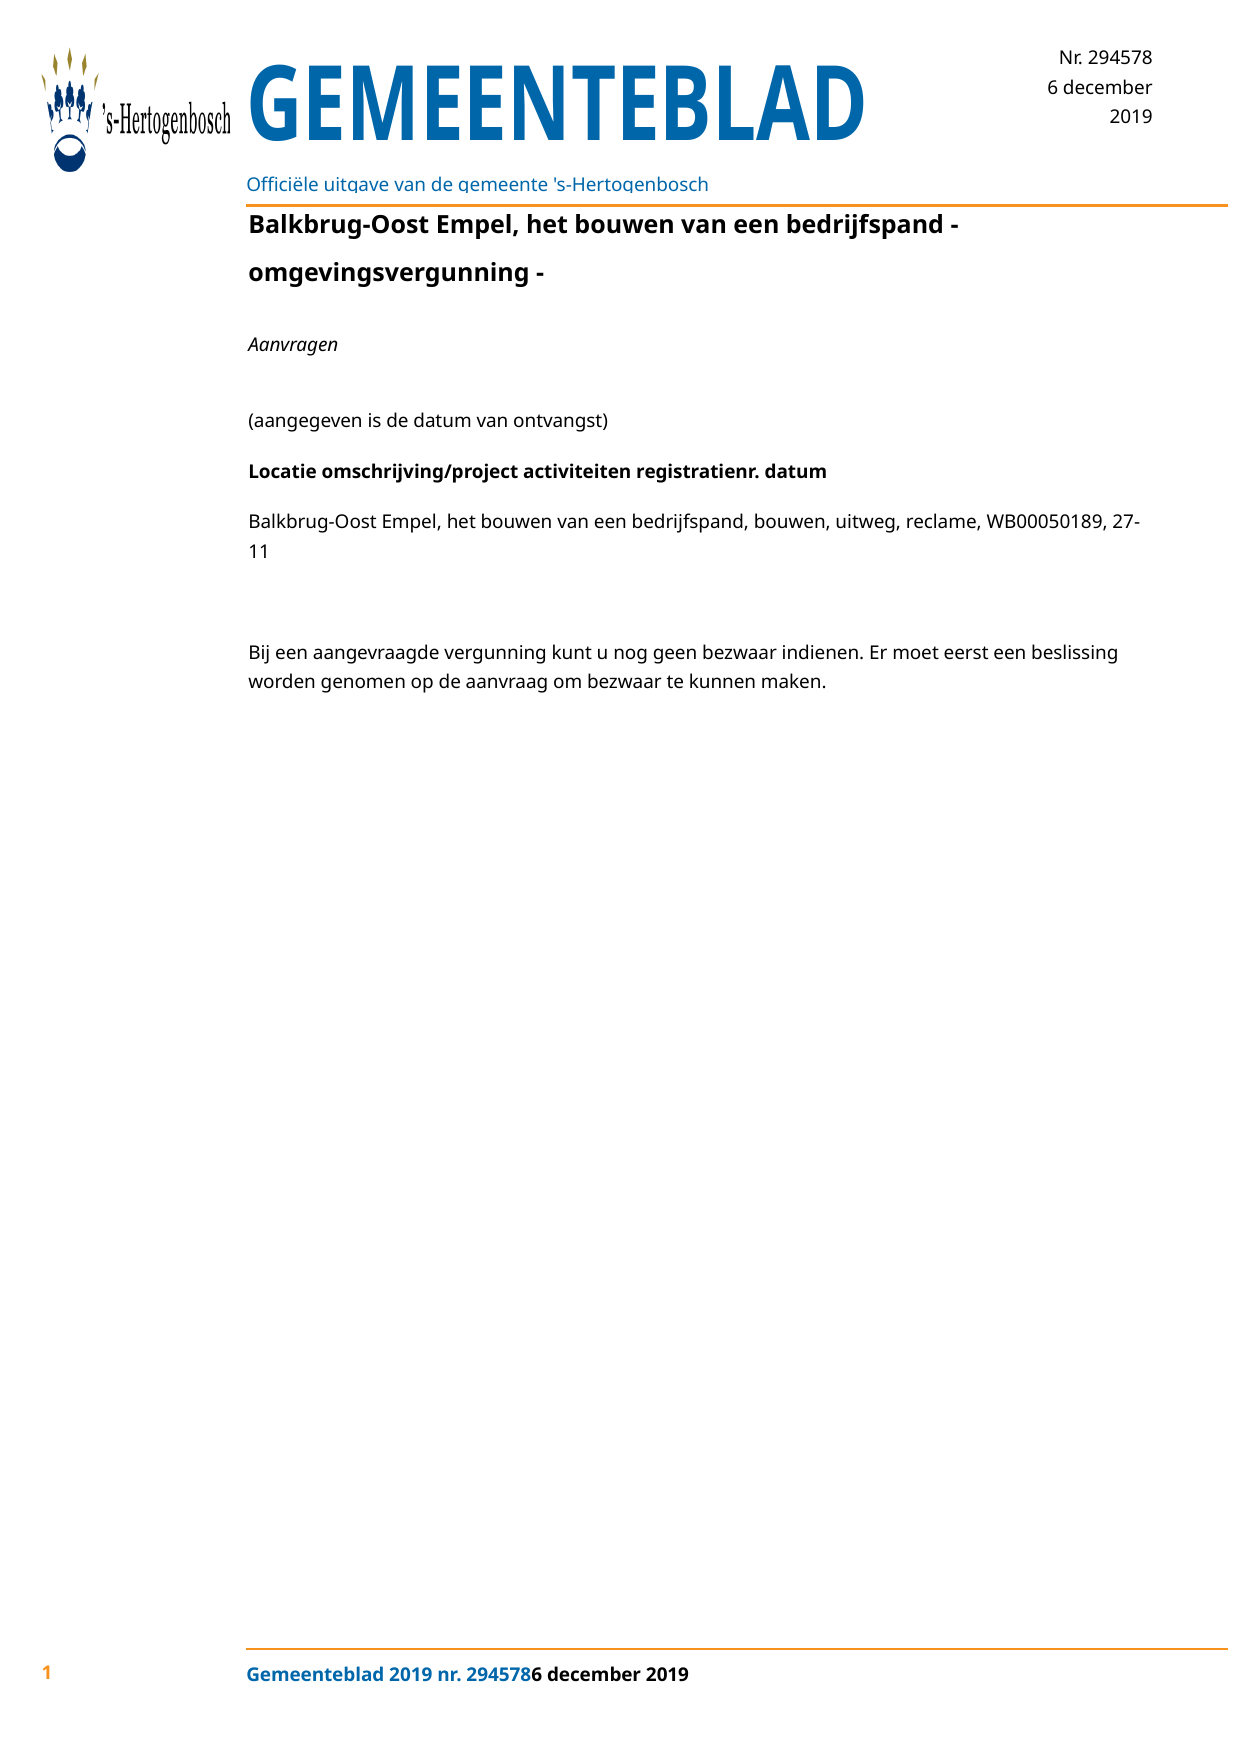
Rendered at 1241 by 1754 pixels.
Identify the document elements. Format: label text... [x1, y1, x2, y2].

text Balkbrug-Oost Empel, het bouwen van een bedrijfspand - omgevingsvergunning - [248, 207, 1152, 288]
text Locatie omschrijving/project activiteiten registratienr. datum [248, 458, 1152, 484]
text Bij een aangevraagde vergunning kunt u nog geen bezwaar indienen. Er moet eerst een beslissing worden genomen op de aanvraag om bezwaar te kunnen maken. [248, 639, 1152, 694]
text (aangegeven is de datum van ontvangst) [248, 408, 1152, 433]
picture [41, 47, 231, 172]
text Aanvragen [248, 331, 1152, 357]
text Balkbrug-Oost Empel, het bouwen van een bedrijfspand, bouwen, uitweg, reclame, WB00050189, 27-11 [248, 508, 1152, 564]
